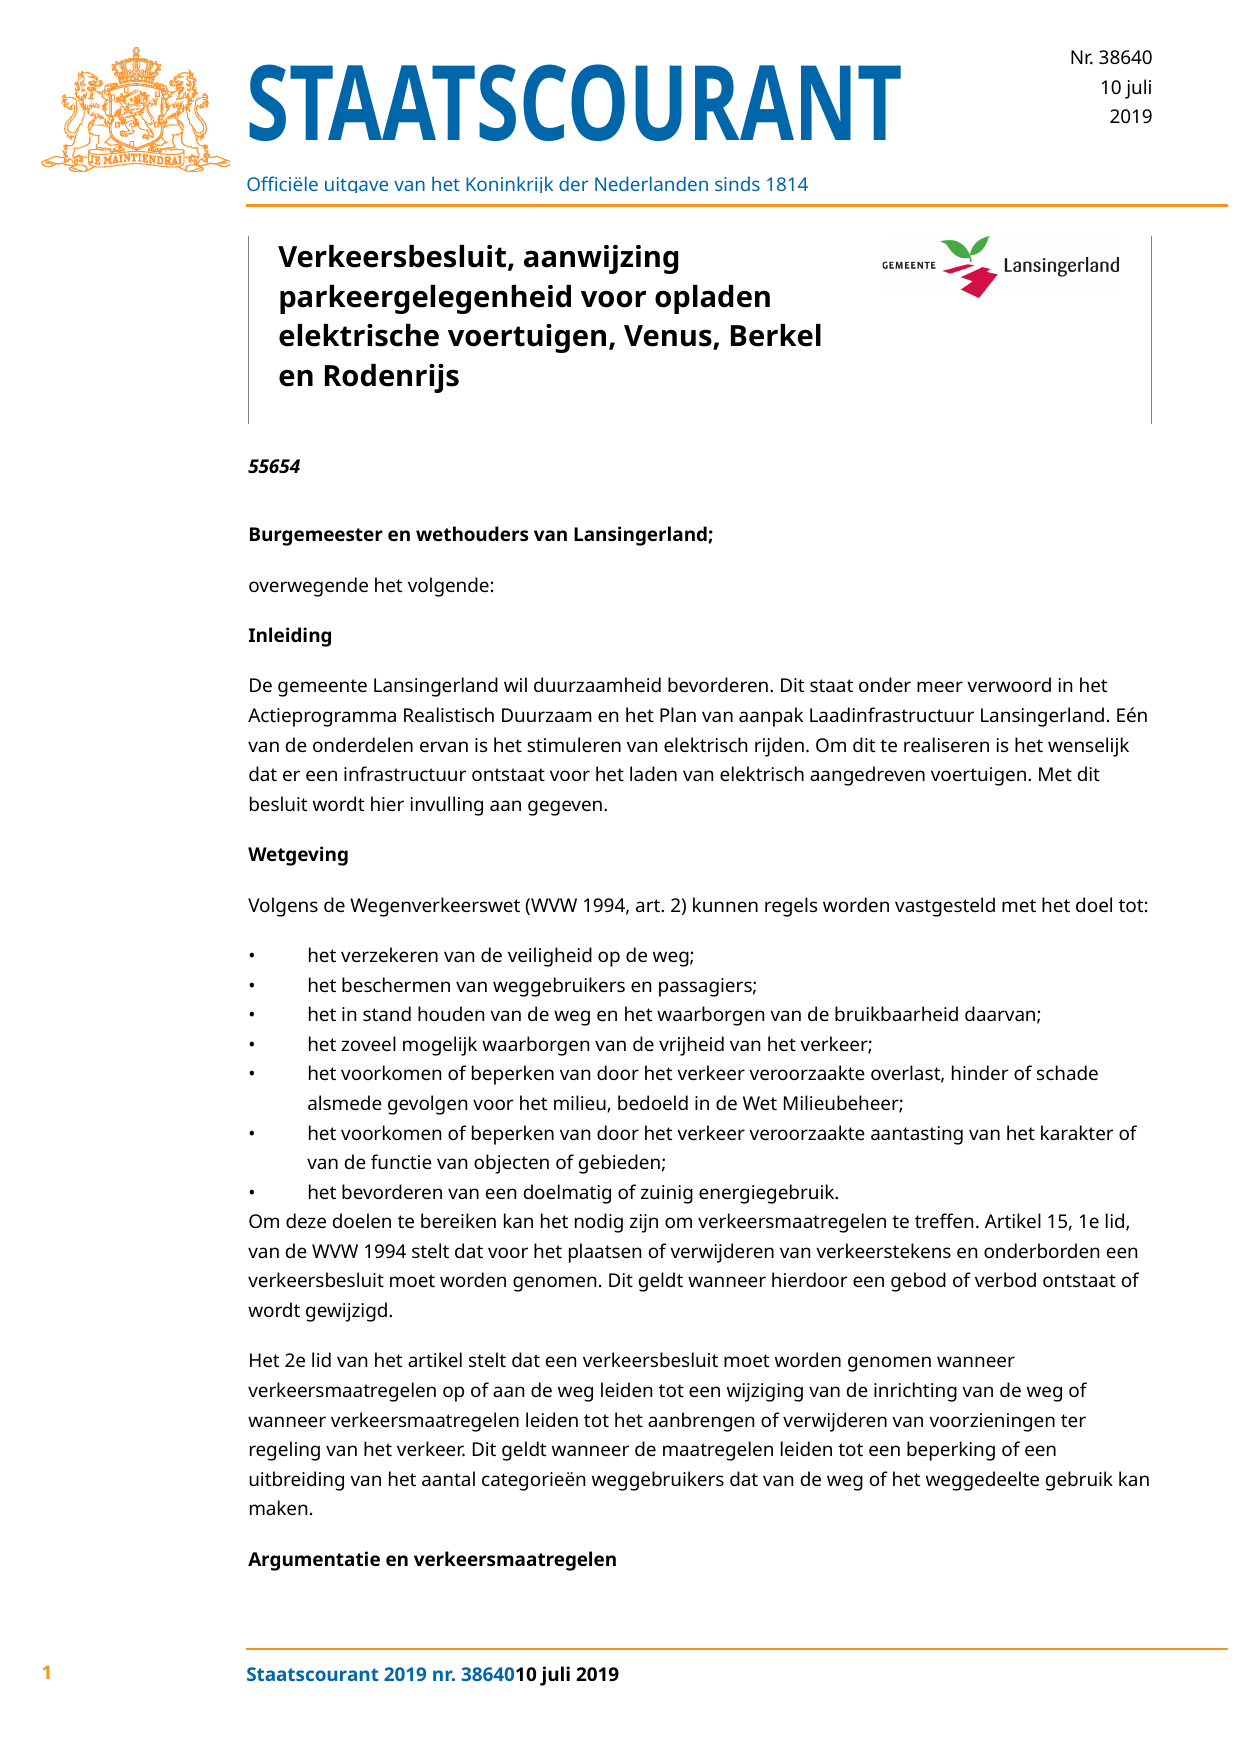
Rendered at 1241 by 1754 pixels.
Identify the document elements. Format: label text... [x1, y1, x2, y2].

text De gemeente Lansingerland wil duurzaamheid bevorderen. Dit staat onder meer verwoord in het Actieprogramma Realistisch Duurzaam en het Plan van aanpak Laadinfrastructuur Lansingerland. Eén van de onderdelen ervan is het stimuleren van elektrisch rijden. Om dit te realiseren is het wenselijk dat er een infrastructuur ontstaat voor het laden van elektrisch aangedreven voertuigen. Met dit besluit wordt hier invulling aan gegeven. [248, 673, 1152, 817]
list het beschermen van weggebruikers en passagiers; [248, 972, 1152, 997]
text 55654 [248, 454, 1152, 479]
picture [41, 47, 231, 172]
list het verzekeren van de veiligheid op de weg; [248, 942, 1152, 968]
picture [882, 236, 1119, 298]
table_header Verkeersbesluit, aanwijzing parkeergelegenheid voor opladen elektrische voertuigen, Venus, Berkel en Rodenrijs [249, 236, 850, 424]
table_header [850, 236, 1151, 424]
list het bevorderen van een doelmatig of zuinig energiegebruik. [248, 1179, 1152, 1204]
text Volgens de Wegenverkeerswet (WVW 1994, art. 2) kunnen regels worden vastgesteld met het doel tot: [248, 892, 1152, 917]
text Burgemeester en wethouders van Lansingerland; [248, 521, 1152, 547]
text Het 2e lid van het artikel stelt dat een verkeersbesluit moet worden genomen wanneer verkeersmaatregelen op of aan de weg leiden tot een wijziging van de inrichting van de weg of wanneer verkeersmaatregelen leiden tot het aanbrengen of verwijderen van voorzieningen ter regeling van het verkeer. Dit geldt wanneer de maatregelen leiden tot een beperking of een uitbreiding van het aantal categorieën weggebruikers dat van de weg of het weggedeelte gebruik kan maken. [248, 1348, 1152, 1521]
text Argumentatie en verkeersmaatregelen [248, 1546, 1152, 1572]
list het in stand houden van de weg en het waarborgen van de bruikbaarheid daarvan; [248, 1001, 1152, 1027]
list het voorkomen of beperken van door het verkeer veroorzaakte overlast, hinder of schade alsmede gevolgen voor het milieu, bedoeld in de Wet Milieubeheer; [248, 1061, 1152, 1116]
list het voorkomen of beperken van door het verkeer veroorzaakte aantasting van het karakter of van de functie van objecten of gebieden; [248, 1120, 1152, 1175]
list het zoveel mogelijk waarborgen van de vrijheid van het verkeer; [248, 1031, 1152, 1057]
text Wetgeving [248, 841, 1152, 867]
text overwegende het volgende: [248, 572, 1152, 597]
text Om deze doelen te bereiken kan het nodig zijn om verkeersmaatregelen te treffen. Artikel 15, 1e lid, van de WVW 1994 stelt dat voor het plaatsen of verwijderen van verkeerstekens en onderborden een verkeersbesluit moet worden genomen. Dit geldt wanneer hierdoor een gebod of verbod ontstaat of wordt gewijzigd. [248, 1208, 1152, 1323]
text Inleiding [248, 622, 1152, 648]
